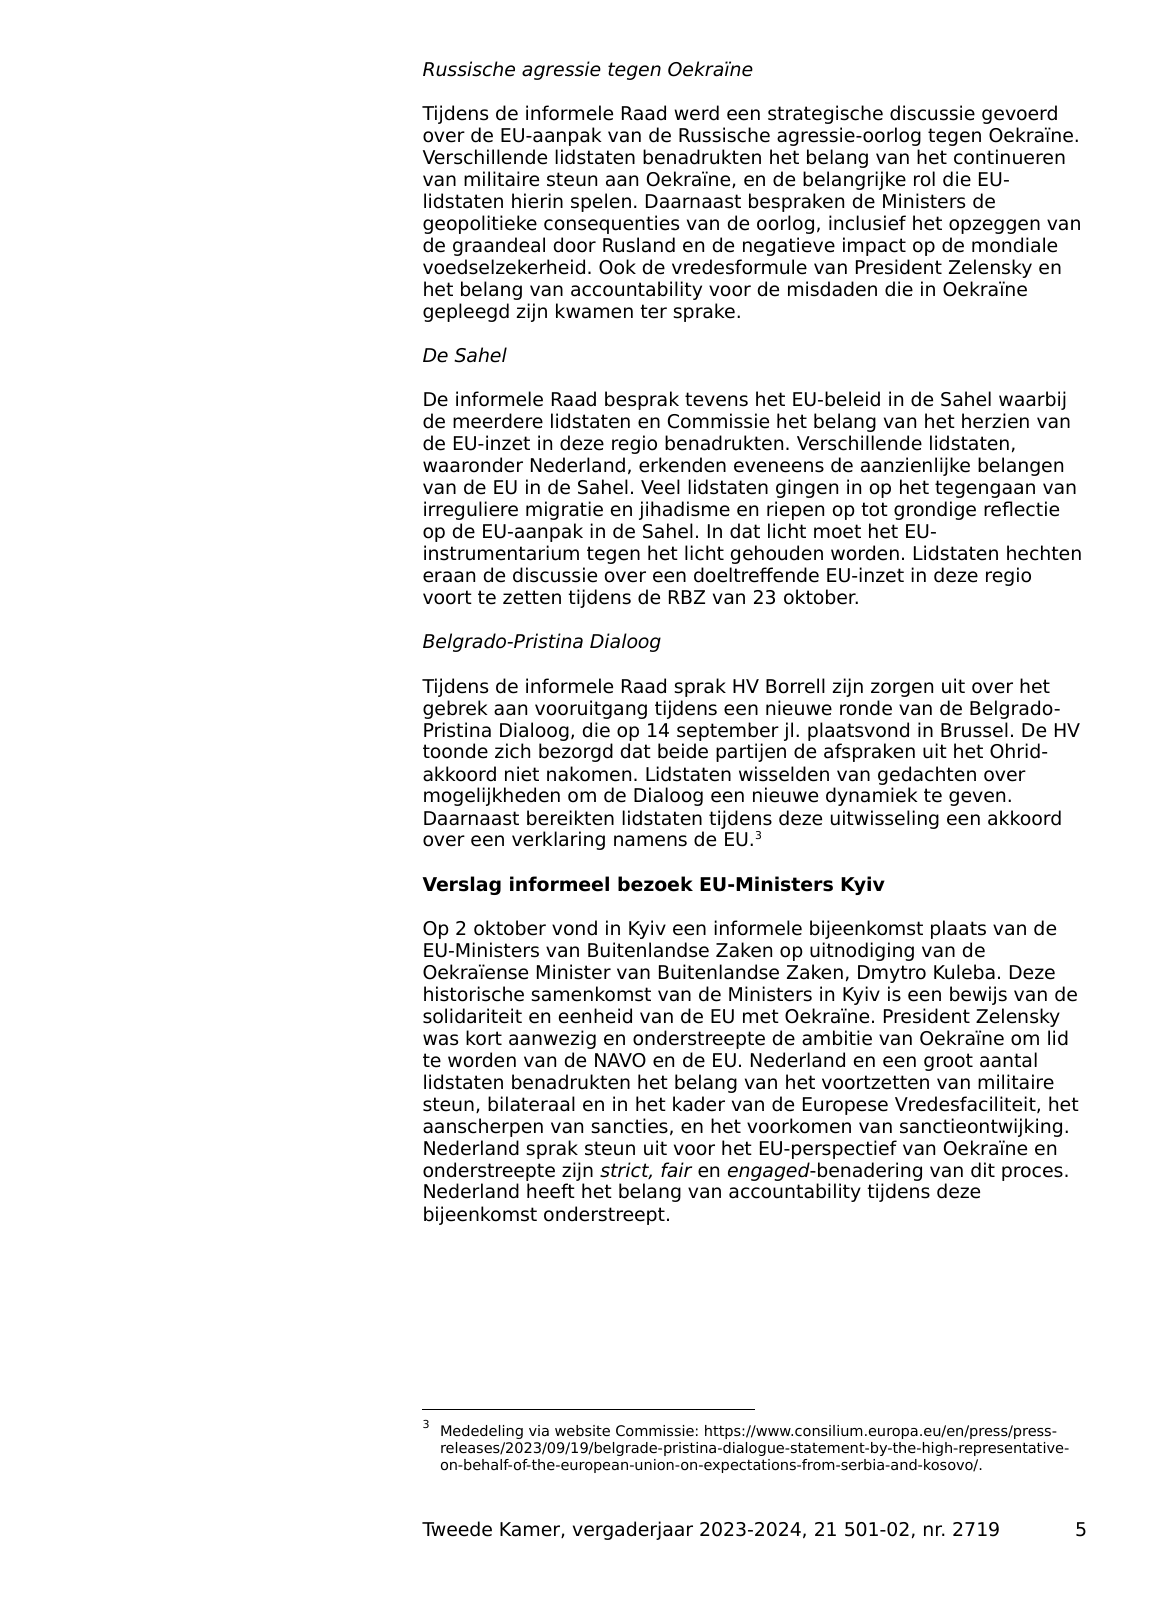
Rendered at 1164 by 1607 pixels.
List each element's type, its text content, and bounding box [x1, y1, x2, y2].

subtitle Belgrado-Pristina Dialoog [422, 631, 1087, 653]
subtitle Russische agressie tegen Oekraïne [422, 59, 1087, 81]
text Op 2 oktober vond in Kyiv een informele bijeenkomst plaats van de EU-Ministers van Buitenlandse Zaken op uitnodiging van de Oekraïense Minister van Buitenlandse Zaken, Dmytro Kuleba. Deze historische samenkomst van de Ministers in Kyiv is een bewijs van de solidariteit en eenheid van de EU met Oekraïne. President Zelensky was kort aanwezig en onderstreepte de ambitie van Oekraïne om lid te worden van de NAVO en de EU. Nederland en een groot aantal lidstaten benadrukten het belang van het voortzetten van militaire steun, bilateraal en in het kader van de Europese Vredesfaciliteit, het aanscherpen van sancties, en het voorkomen van sanctieontwijking. Nederland sprak steun uit voor het EU-perspectief van Oekraïne en onderstreepte zijn strict, fair en engaged-benadering van dit proces. Nederland heeft het belang van accountability tijdens deze bijeenkomst onderstreept. [422, 918, 1087, 1225]
subtitle De Sahel [422, 345, 1087, 367]
text Mededeling via website Commissie: https://www.consilium.europa.eu/en/press/press-releases/2023/09/19/belgrade-pristina-dialogue-statement-by-the-high-representative-on-behalf-of-the-european-union-on-expectations-from-serbia-and-kosovo/. [422, 1418, 1087, 1474]
text Tijdens de informele Raad sprak HV Borrell zijn zorgen uit over het gebrek aan vooruitgang tijdens een nieuwe ronde van de Belgrado-Pristina Dialoog, die op 14 september jl. plaatsvond in Brussel. De HV toonde zich bezorgd dat beide partijen de afspraken uit het Ohrid-akkoord niet nakomen. Lidstaten wisselden van gedachten over mogelijkheden om de Dialoog een nieuwe dynamiek te geven. Daarnaast bereikten lidstaten tijdens deze uitwisseling een akkoord over een verklaring namens de EU. [422, 676, 1087, 851]
text Tijdens de informele Raad werd een strategische discussie gevoerd over de EU-aanpak van de Russische agressie-oorlog tegen Oekraïne. Verschillende lidstaten benadrukten het belang van het continueren van militaire steun aan Oekraïne, en de belangrijke rol die EU-lidstaten hierin spelen. Daarnaast bespraken de Ministers de geopolitieke consequenties van de oorlog, inclusief het opzeggen van de graandeal door Rusland en de negatieve impact op de mondiale voedselzekerheid. Ook de vredesformule van President Zelensky en het belang van accountability voor de misdaden die in Oekraïne gepleegd zijn kwamen ter sprake. [422, 103, 1087, 323]
text De informele Raad besprak tevens het EU-beleid in de Sahel waarbij de meerdere lidstaten en Commissie het belang van het herzien van de EU-inzet in deze regio benadrukten. Verschillende lidstaten, waaronder Nederland, erkenden eveneens de aanzienlijke belangen van de EU in de Sahel. Veel lidstaten gingen in op het tegengaan van irreguliere migratie en jihadisme en riepen op tot grondige reflectie op de EU-aanpak in de Sahel. In dat licht moet het EU-instrumentarium tegen het licht gehouden worden. Lidstaten hechten eraan de discussie over een doeltreffende EU-inzet in deze regio voort te zetten tijdens de RBZ van 23 oktober. [422, 389, 1087, 609]
subtitle Verslag informeel bezoek EU-Ministers Kyiv [422, 873, 1087, 896]
